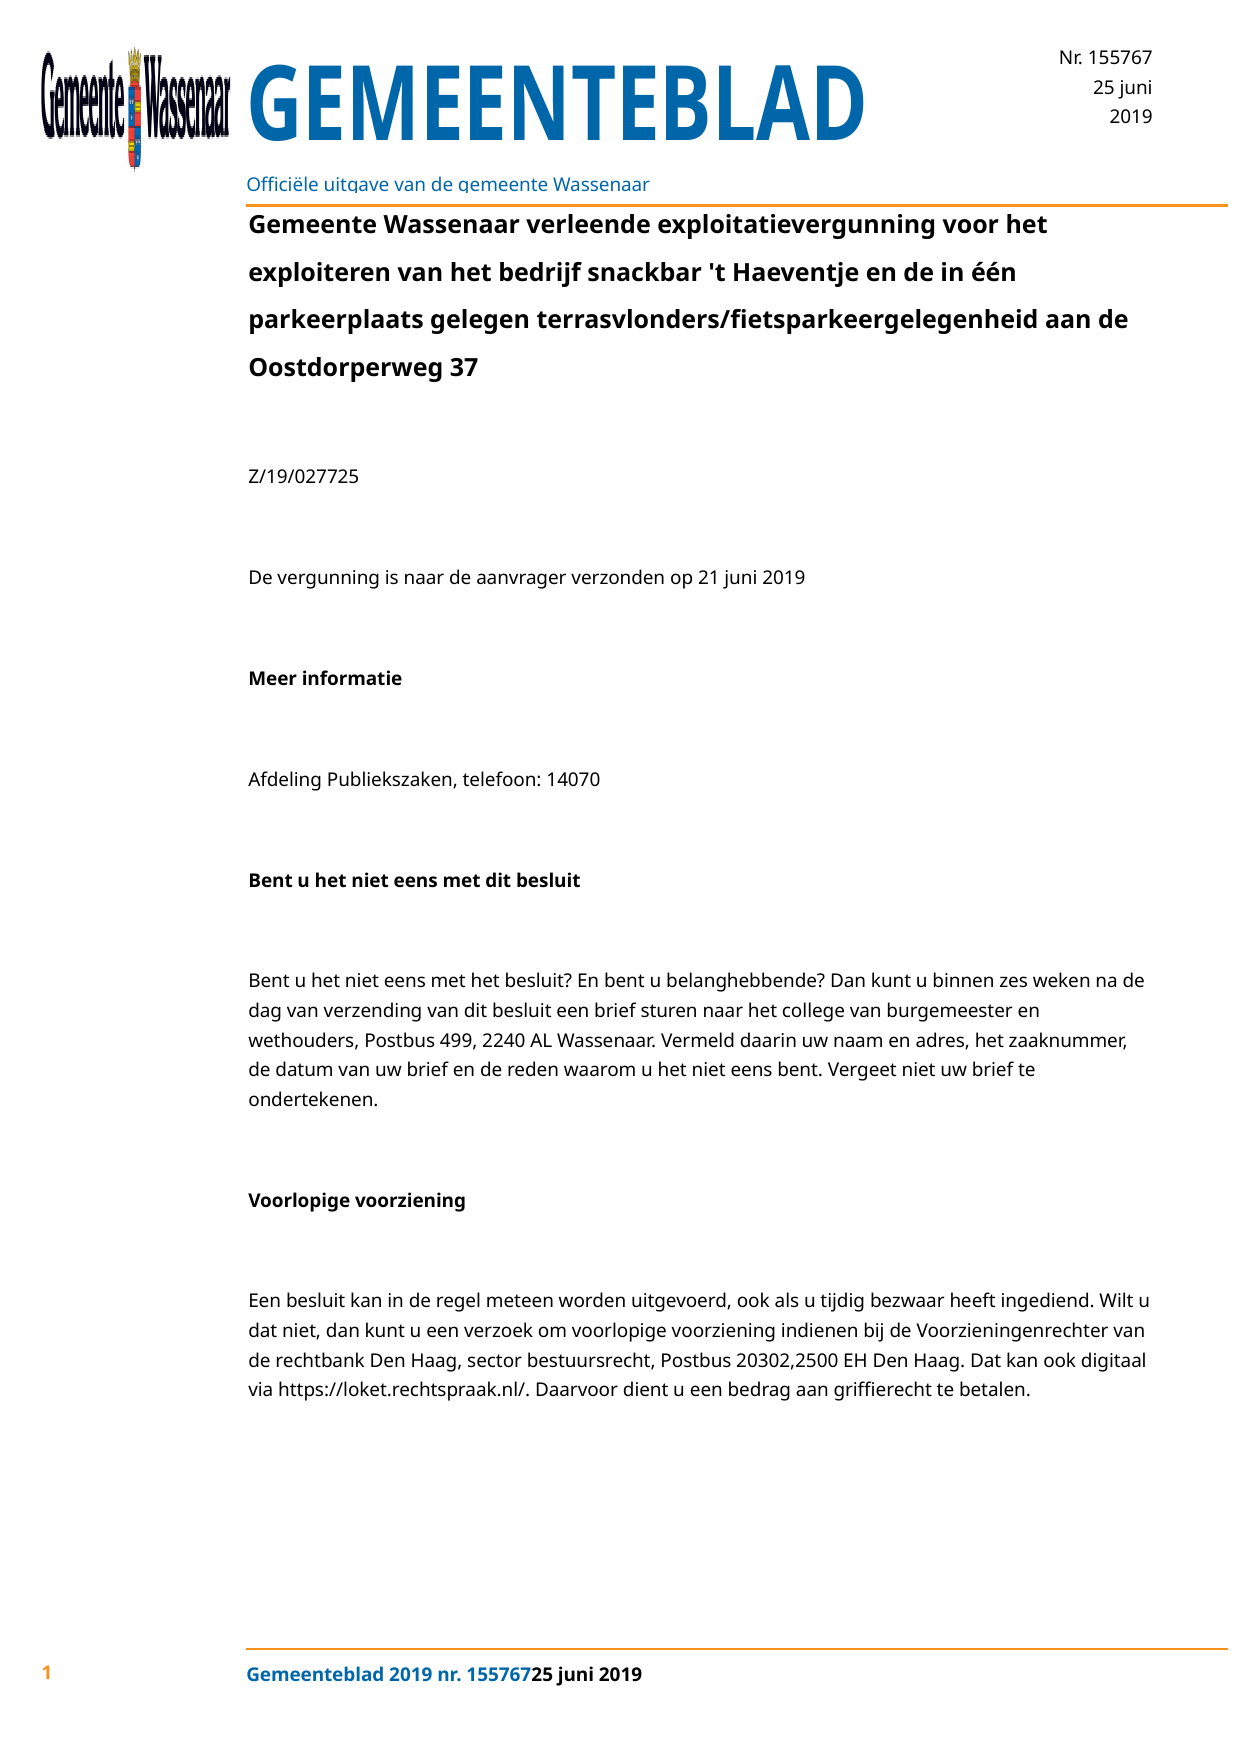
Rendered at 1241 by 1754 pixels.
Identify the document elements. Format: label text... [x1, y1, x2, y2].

text Afdeling Publiekszaken, telefoon: 14070 [248, 766, 1152, 792]
text Bent u het niet eens met het besluit? En bent u belanghebbende? Dan kunt u binnen zes weken na de dag van verzending van dit besluit een brief sturen naar het college van burgemeester en wethouders, Postbus 499, 2240 AL Wassenaar. Vermeld daarin uw naam en adres, het zaaknummer, de datum van uw brief en de reden waarom u het niet eens bent. Vergeet niet uw brief te ondertekenen. [248, 968, 1152, 1112]
text Een besluit kan in de regel meteen worden uitgevoerd, ook als u tijdig bezwaar heeft ingediend. Wilt u dat niet, dan kunt u een verzoek om voorlopige voorziening indienen bij de Voorzieningenrechter van de rechtbank Den Haag, sector bestuursrecht, Postbus 20302,2500 EH Den Haag. Dat kan ook digitaal via https://loket.rechtspraak.nl/. Daarvoor dient u een bedrag aan griffierecht te betalen. [248, 1288, 1152, 1402]
text Bent u het niet eens met dit besluit [248, 867, 1152, 893]
text Voorlopige voorziening [248, 1187, 1152, 1213]
text Meer informatie [248, 665, 1152, 691]
picture [41, 47, 231, 172]
text Gemeente Wassenaar verleende exploitatievergunning voor het exploiteren van het bedrijf snackbar 't Haeventje en de in één parkeerplaats gelegen terrasvlonders/fietsparkeergelegenheid aan de Oostdorperweg 37 [248, 207, 1152, 384]
text De vergunning is naar de aanvrager verzonden op 21 juni 2019 [248, 564, 1152, 590]
text Z/19/027725 [248, 463, 1152, 489]
